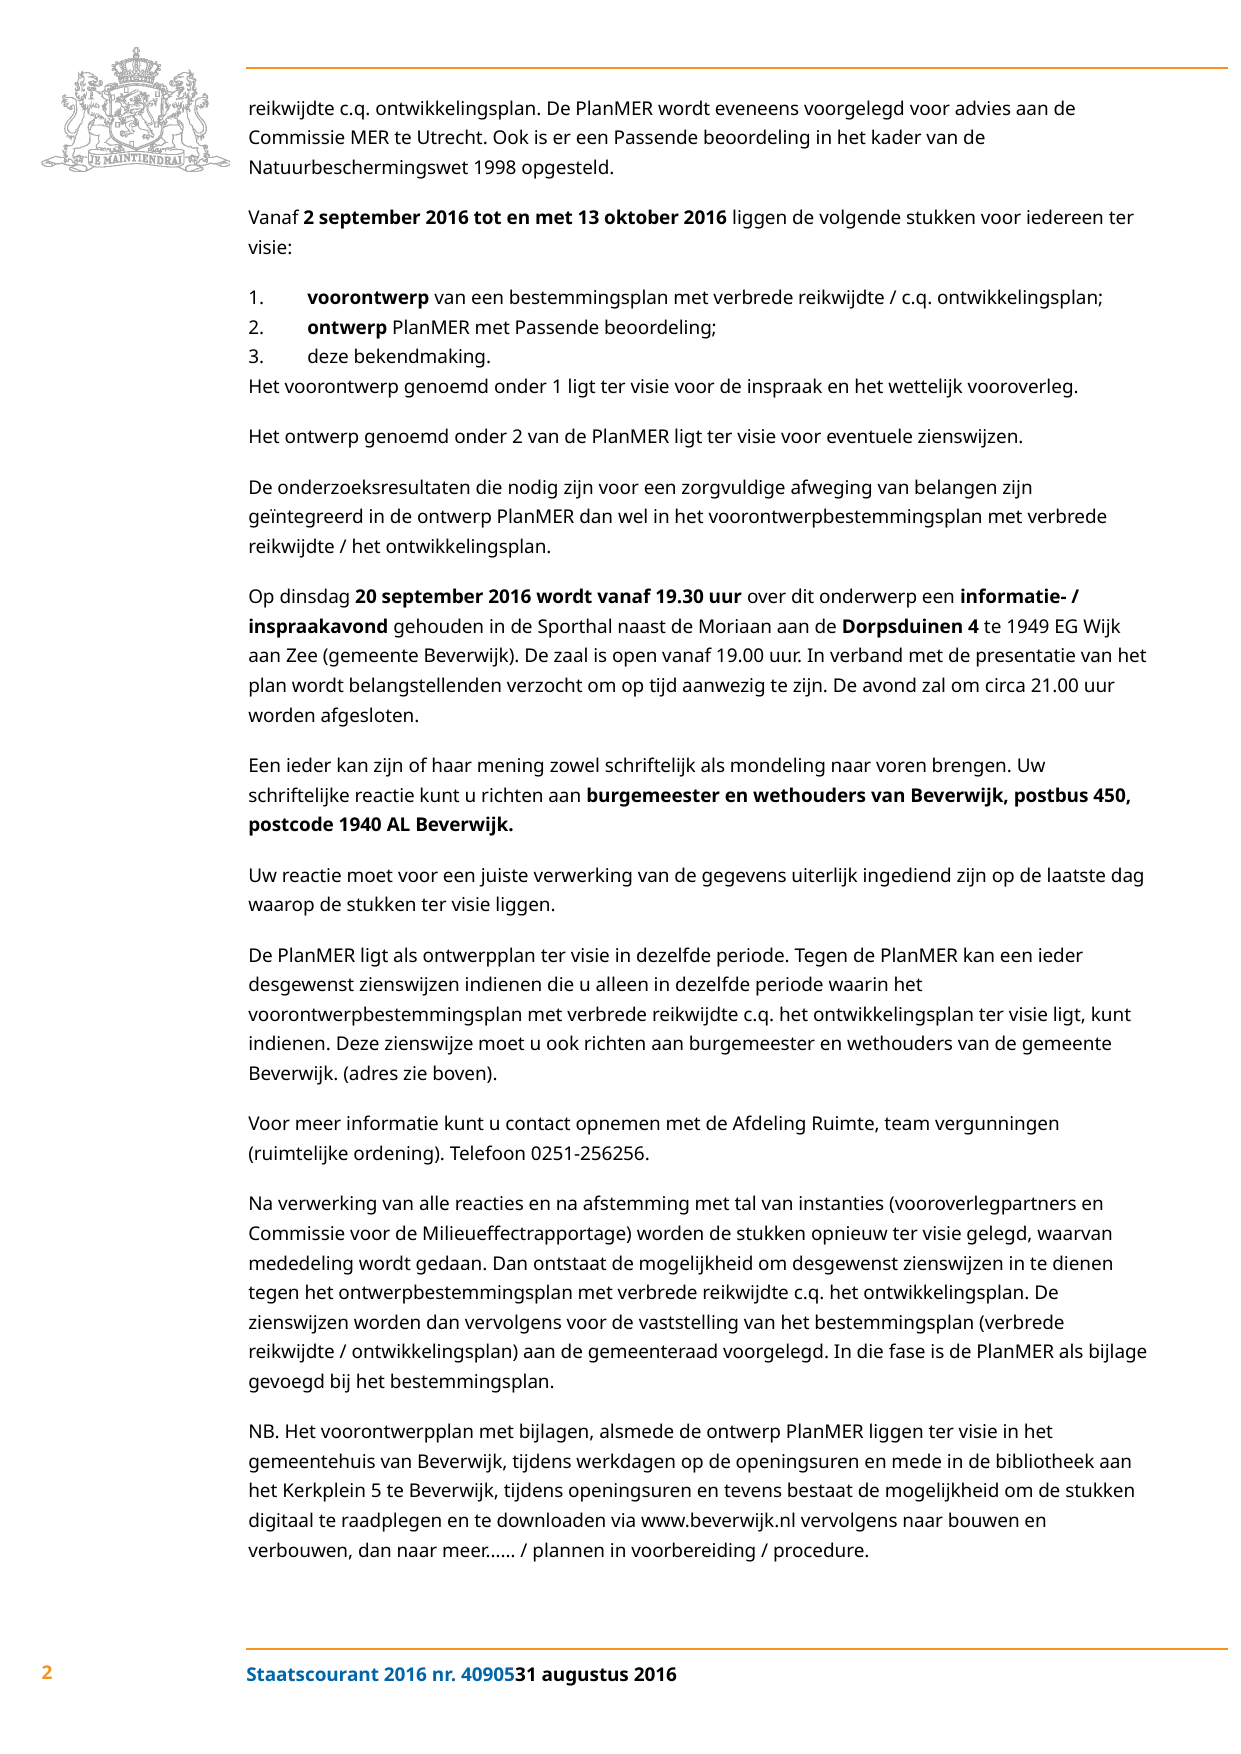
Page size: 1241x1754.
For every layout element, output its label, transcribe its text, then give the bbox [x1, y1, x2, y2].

text De PlanMER ligt als ontwerpplan ter visie in dezelfde periode. Tegen de PlanMER kan een ieder desgewenst zienswijzen indienen die u alleen in dezelfde periode waarin het voorontwerpbestemmingsplan met verbrede reikwijdte c.q. het ontwikkelingsplan ter visie ligt, kunt indienen. Deze zienswijze moet u ook richten aan burgemeester en wethouders van de gemeente Beverwijk. (adres zie boven). [248, 942, 1152, 1086]
list deze bekendmaking. [248, 343, 1152, 369]
text De onderzoeksresultaten die nodig zijn voor een zorgvuldige afweging van belangen zijn geïntegreerd in de ontwerp PlanMER dan wel in het voorontwerpbestemmingsplan met verbrede reikwijdte / het ontwikkelingsplan. [248, 474, 1152, 559]
text NB. Het voorontwerpplan met bijlagen, alsmede de ontwerp PlanMER liggen ter visie in het gemeentehuis van Beverwijk, tijdens werkdagen op de openingsuren en mede in de bibliotheek aan het Kerkplein 5 te Beverwijk, tijdens openingsuren en tevens bestaat de mogelijkheid om de stukken digitaal te raadplegen en te downloaden via www.beverwijk.nl vervolgens naar bouwen en verbouwen, dan naar meer…… / plannen in voorbereiding / procedure. [248, 1418, 1152, 1563]
list ontwerp PlanMER met Passende beoordeling; [248, 314, 1152, 340]
text Het ontwerp genoemd onder 2 van de PlanMER ligt ter visie voor eventuele zienswijzen. [248, 423, 1152, 449]
text Het voorontwerp genoemd onder 1 ligt ter visie voor de inspraak en het wettelijk vooroverleg. [248, 373, 1152, 399]
text Vanaf 2 september 2016 tot en met 13 oktober 2016 liggen de volgende stukken voor iedereen ter visie: [248, 204, 1152, 260]
text Voor meer informatie kunt u contact opnemen met de Afdeling Ruimte, team vergunningen (ruimtelijke ordening). Telefoon 0251-256256. [248, 1111, 1152, 1166]
text Na verwerking van alle reacties en na afstemming met tal van instanties (vooroverlegpartners en Commissie voor de Milieueffectrapportage) worden de stukken opnieuw ter visie gelegd, waarvan mededeling wordt gedaan. Dan ontstaat de mogelijkheid om desgewenst zienswijzen in te dienen tegen het ontwerpbestemmingsplan met verbrede reikwijdte c.q. het ontwikkelingsplan. De zienswijzen worden dan vervolgens voor de vaststelling van het bestemmingsplan (verbrede reikwijdte / ontwikkelingsplan) aan de gemeenteraad voorgelegd. In die fase is de PlanMER als bijlage gevoegd bij het bestemmingsplan. [248, 1191, 1152, 1394]
picture [41, 47, 231, 172]
list voorontwerp van een bestemmingsplan met verbrede reikwijdte / c.q. ontwikkelingsplan; [248, 284, 1152, 310]
text Een ieder kan zijn of haar mening zowel schriftelijk als mondeling naar voren brengen. Uw schriftelijke reactie kunt u richten aan burgemeester en wethouders van Beverwijk, postbus 450, postcode 1940 AL Beverwijk. [248, 752, 1152, 837]
text reikwijdte c.q. ontwikkelingsplan. De PlanMER wordt eveneens voorgelegd voor advies aan de Commissie MER te Utrecht. Ook is er een Passende beoordeling in het kader van de Natuurbeschermingswet 1998 opgesteld. [248, 95, 1152, 180]
text Uw reactie moet voor een juiste verwerking van de gegevens uiterlijk ingediend zijn op de laatste dag waarop de stukken ter visie liggen. [248, 862, 1152, 917]
text Op dinsdag 20 september 2016 wordt vanaf 19.30 uur over dit onderwerp een informatie- / inspraakavond gehouden in de Sporthal naast de Moriaan aan de Dorpsduinen 4 te 1949 EG Wijk aan Zee (gemeente Beverwijk). De zaal is open vanaf 19.00 uur. In verband met de presentatie van het plan wordt belangstellenden verzocht om op tijd aanwezig te zijn. De avond zal om circa 21.00 uur worden afgesloten. [248, 583, 1152, 728]
